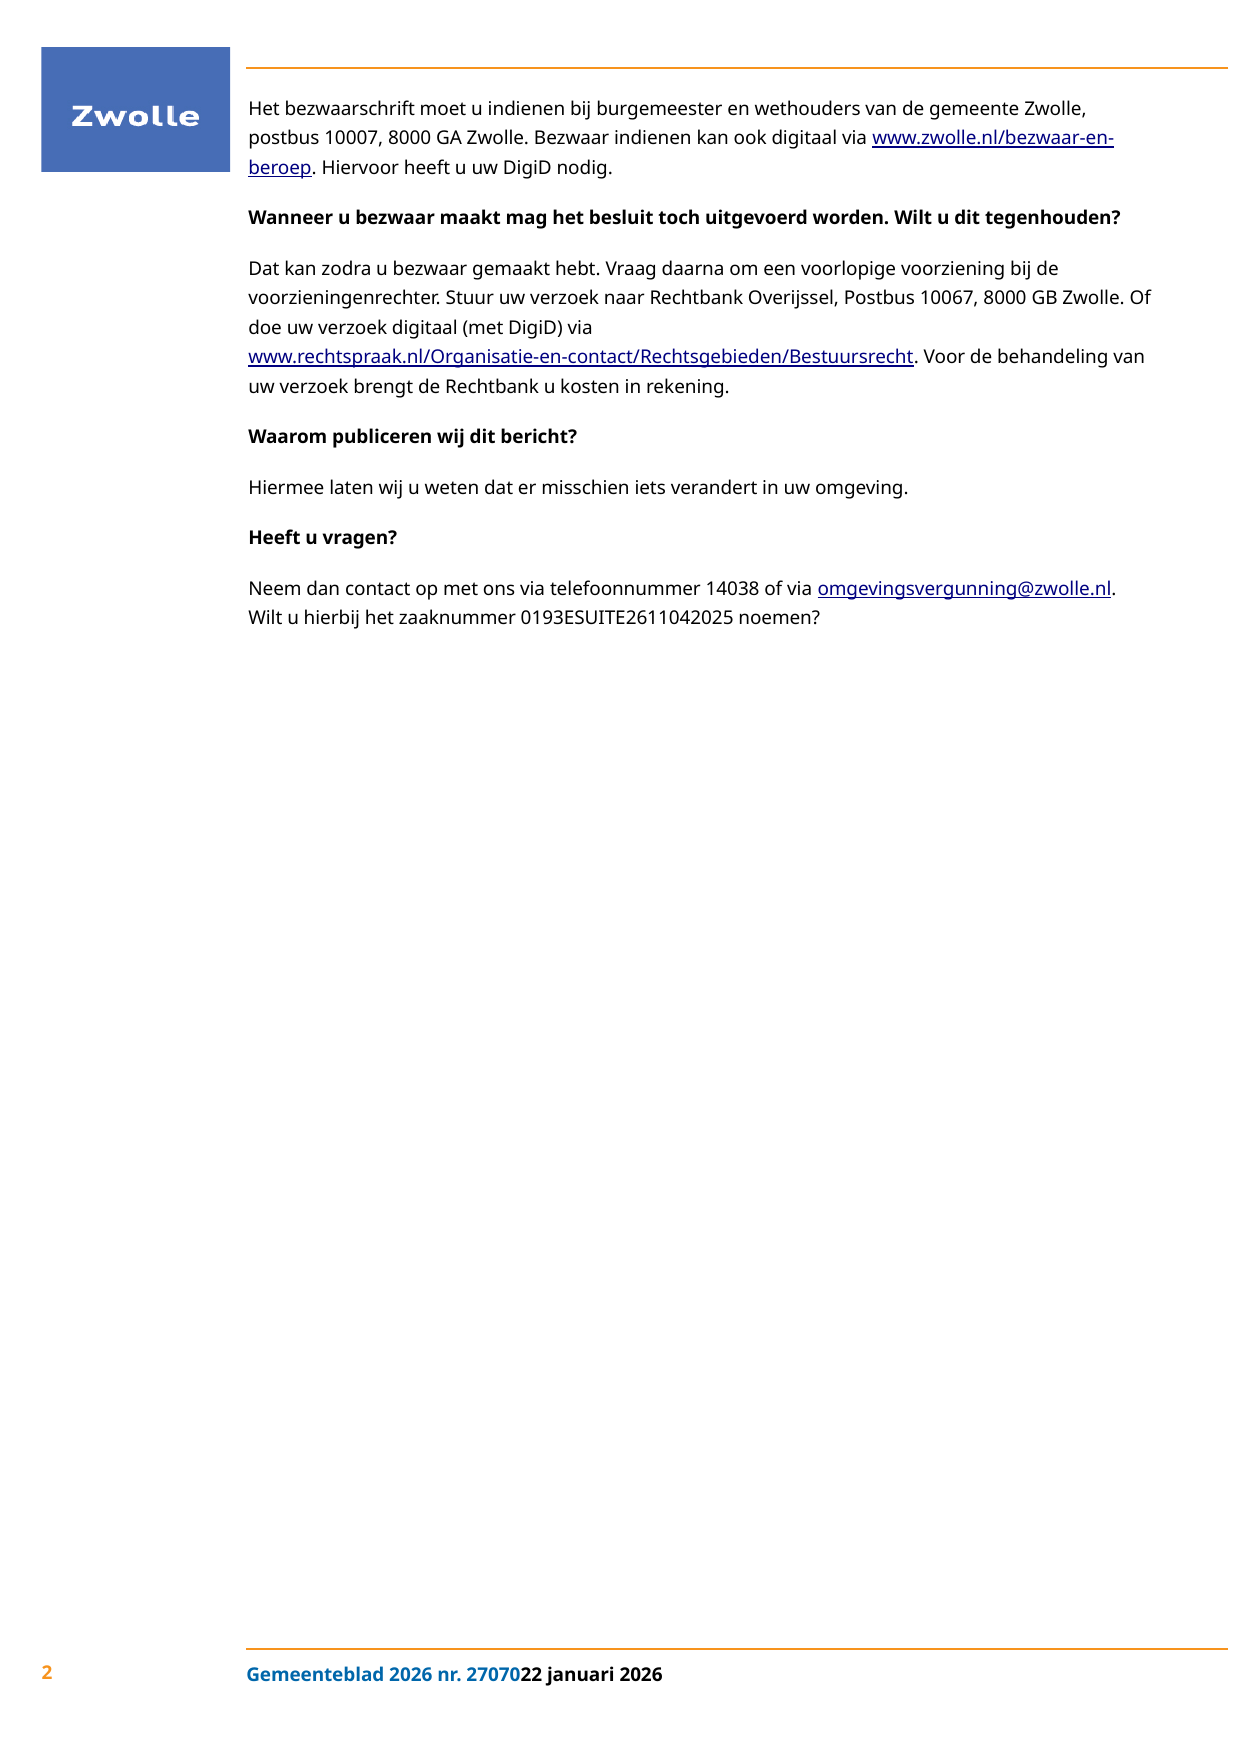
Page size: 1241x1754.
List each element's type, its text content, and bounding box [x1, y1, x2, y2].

picture [41, 47, 231, 172]
text Wanneer u bezwaar maakt mag het besluit toch uitgevoerd worden. Wilt u dit tegenhouden? [248, 204, 1152, 230]
text Hiermee laten wij u weten dat er misschien iets verandert in uw omgeving. [248, 474, 1152, 500]
text Het bezwaarschrift moet u indienen bij burgemeester en wethouders van de gemeente Zwolle, postbus 10007, 8000 GA Zwolle. Bezwaar indienen kan ook digitaal via www.zwolle.nl/bezwaar-en-beroep. Hiervoor heeft u uw DigiD nodig. [248, 95, 1152, 180]
text Waarom publiceren wij dit bericht? [248, 423, 1152, 449]
text Dat kan zodra u bezwaar gemaakt hebt. Vraag daarna om een voorlopige voorziening bij de voorzieningenrechter. Stuur uw verzoek naar Rechtbank Overijssel, Postbus 10067, 8000 GB Zwolle. Of doe uw verzoek digitaal (met DigiD) via www.rechtspraak.nl/Organisatie-en-contact/Rechtsgebieden/Bestuursrecht. Voor de behandeling van uw verzoek brengt de Rechtbank u kosten in rekening. [248, 255, 1152, 399]
text Neem dan contact op met ons via telefoonnummer 14038 of via omgevingsvergunning@zwolle.nl. Wilt u hierbij het zaaknummer 0193ESUITE2611042025 noemen? [248, 575, 1152, 630]
text Heeft u vragen? [248, 524, 1152, 550]
